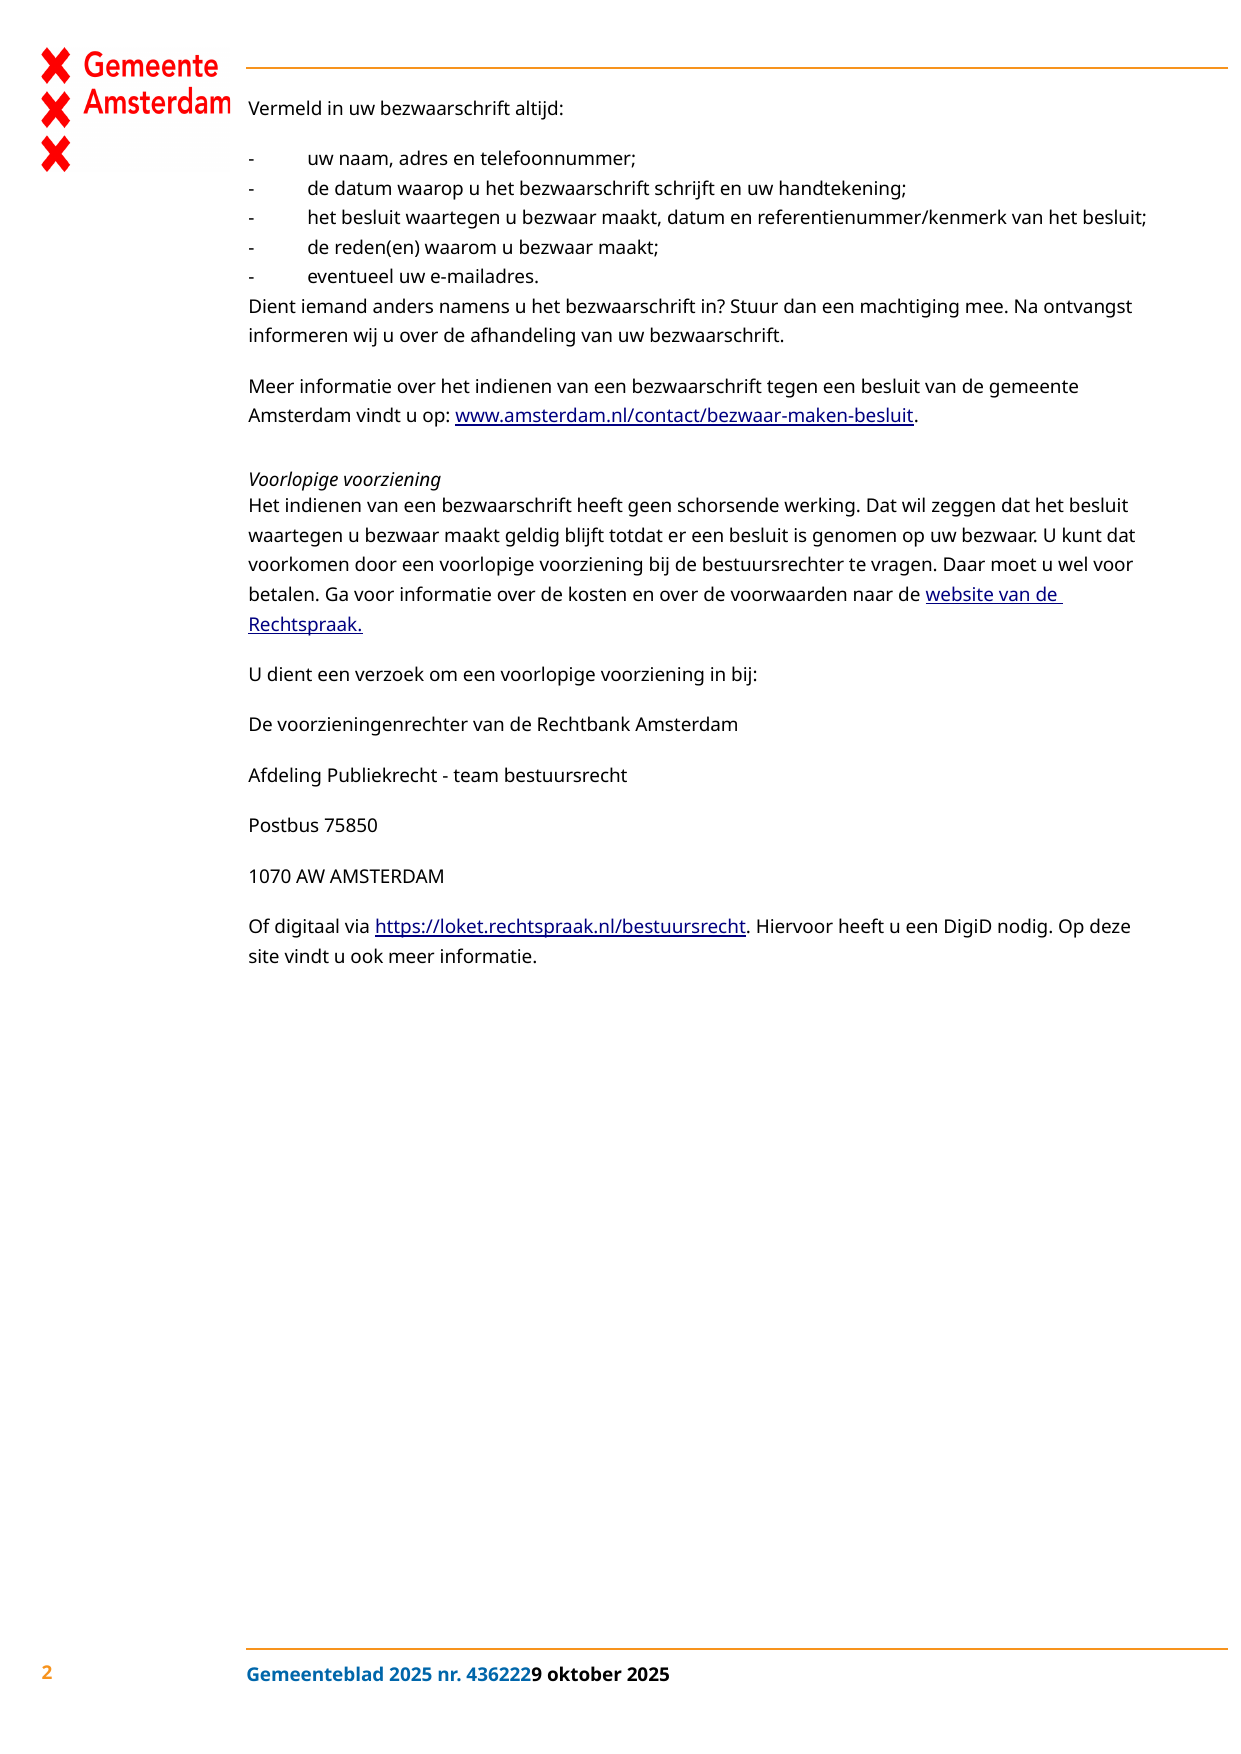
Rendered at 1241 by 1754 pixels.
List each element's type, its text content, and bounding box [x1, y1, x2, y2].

text Of digitaal via https://loket.rechtspraak.nl/bestuursrecht. Hiervoor heeft u een DigiD nodig. Op deze site vindt u ook meer informatie. [248, 913, 1152, 968]
text De voorzieningenrechter van de Rechtbank Amsterdam [248, 712, 1152, 737]
list het besluit waartegen u bezwaar maakt, datum en referentienummer/kenmerk van het besluit; [248, 204, 1152, 230]
list uw naam, adres en telefoonnummer; [248, 145, 1152, 171]
text Postbus 75850 [248, 812, 1152, 838]
list de reden(en) waarom u bezwaar maakt; [248, 234, 1152, 260]
picture [41, 47, 231, 172]
list eventueel uw e-mailadres. [248, 263, 1152, 289]
text Afdeling Publiekrecht - team bestuursrecht [248, 762, 1152, 788]
text Meer informatie over het indienen van een bezwaarschrift tegen een besluit van de gemeente Amsterdam vindt u op: www.amsterdam.nl/contact/bezwaar-maken-besluit. [248, 373, 1152, 428]
text Dient iemand anders namens u het bezwaarschrift in? Stuur dan een machtiging mee. Na ontvangst informeren wij u over de afhandeling van uw bezwaarschrift. [248, 293, 1152, 348]
text U dient een verzoek om een voorlopige voorziening in bij: [248, 661, 1152, 687]
text 1070 AW AMSTERDAM [248, 863, 1152, 888]
text Voorlopige voorziening [248, 467, 1152, 492]
text Vermeld in uw bezwaarschrift altijd: [248, 95, 1152, 121]
list de datum waarop u het bezwaarschrift schrijft en uw handtekening; [248, 175, 1152, 201]
text Het indienen van een bezwaarschrift heeft geen schorsende werking. Dat wil zeggen dat het besluit waartegen u bezwaar maakt geldig blijft totdat er een besluit is genomen op uw bezwaar. U kunt dat voorkomen door een voorlopige voorziening bij de bestuursrechter te vragen. Daar moet u wel voor betalen. Ga voor informatie over de kosten en over de voorwaarden naar de website van de Rechtspraak. [248, 492, 1152, 636]
